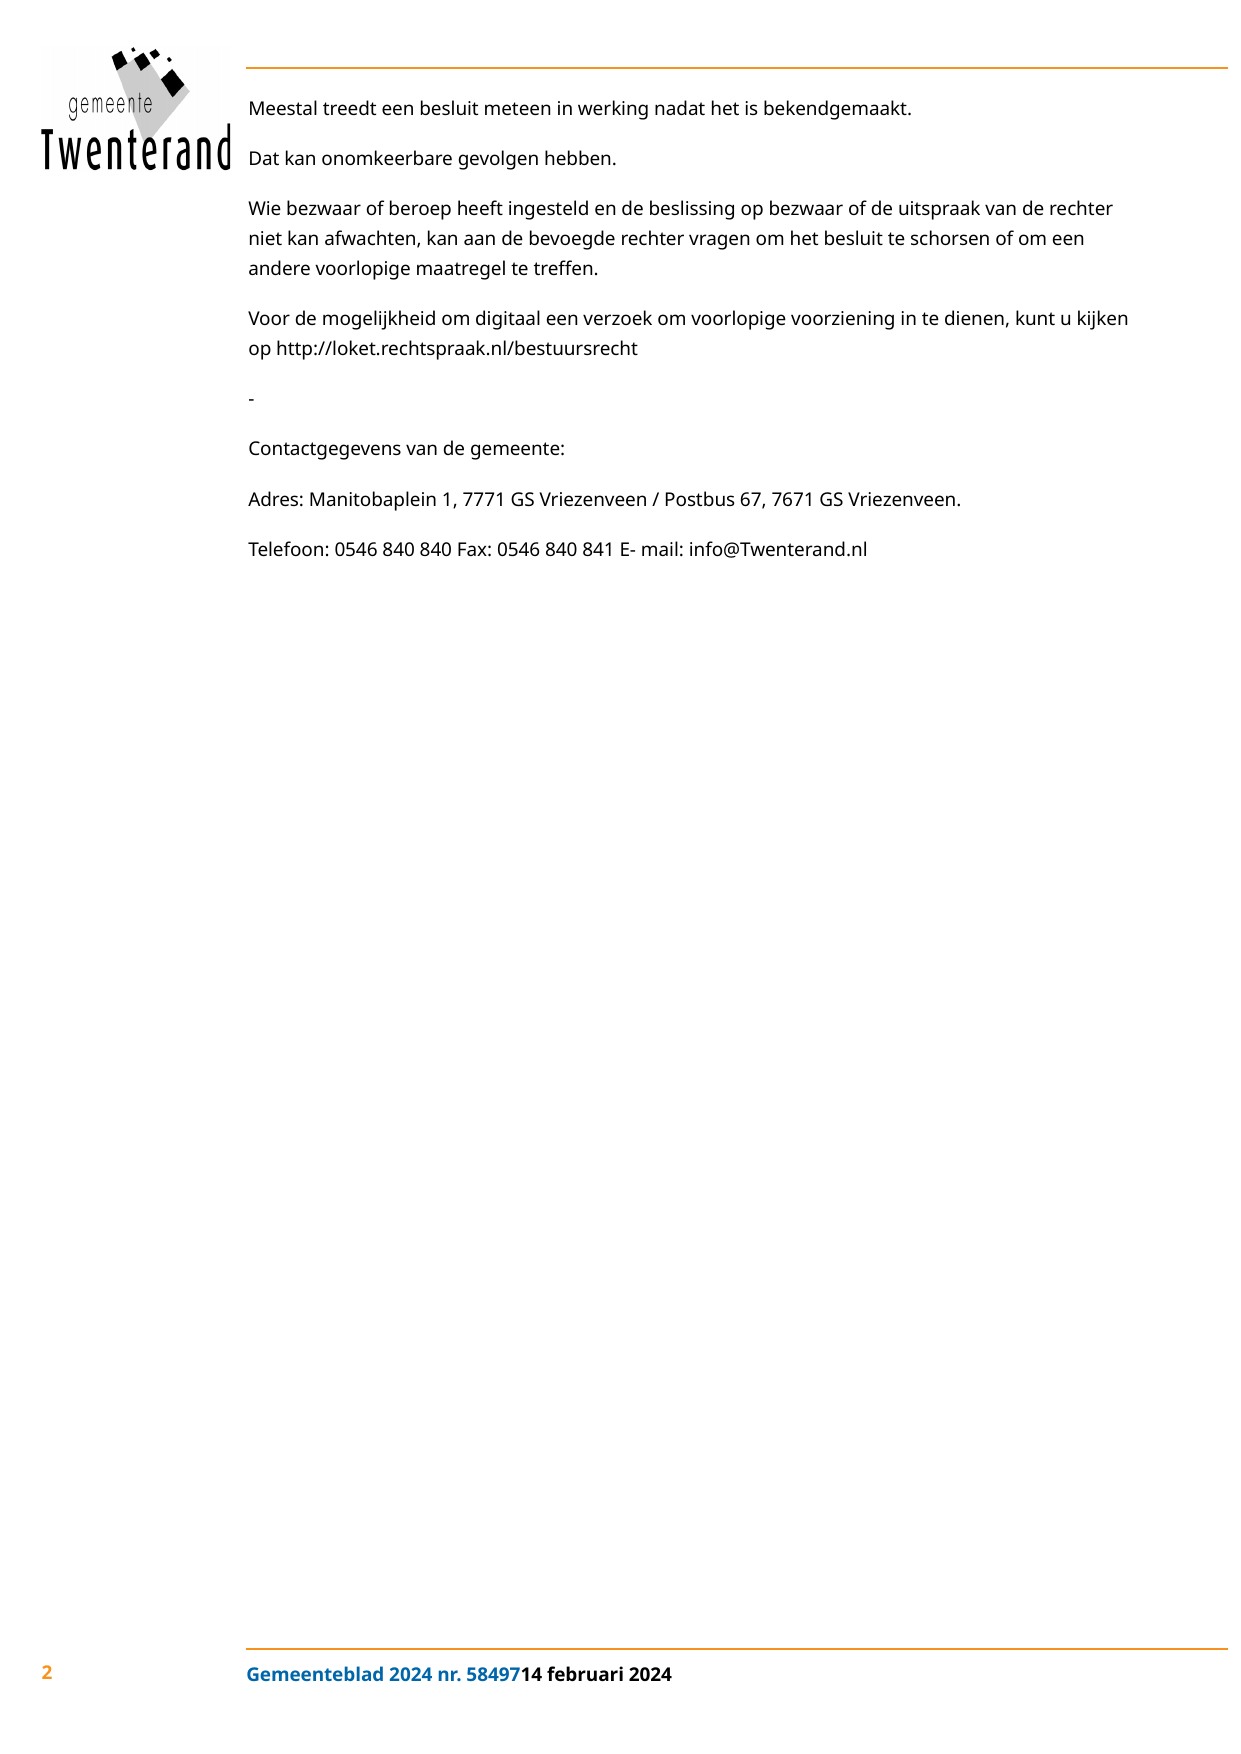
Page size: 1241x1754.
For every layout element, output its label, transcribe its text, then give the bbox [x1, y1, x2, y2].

text Voor de mogelijkheid om digitaal een verzoek om voorlopige voorziening in te dienen, kunt u kijken op http://loket.rechtspraak.nl/bestuursrecht [248, 305, 1152, 361]
text Meestal treedt een besluit meteen in werking nadat het is bekendgemaakt. [248, 95, 1152, 121]
text Wie bezwaar of beroep heeft ingesteld en de beslissing op bezwaar of de uitspraak van de rechter niet kan afwachten, kan aan de bevoegde rechter vragen om het besluit te schorsen of om een andere voorlopige maatregel te treffen. [248, 196, 1152, 281]
picture [41, 47, 231, 172]
text Contactgegevens van de gemeente: [248, 436, 1152, 461]
text - [248, 385, 1152, 411]
text Dat kan onomkeerbare gevolgen hebben. [248, 145, 1152, 171]
text Adres: Manitobaplein 1, 7771 GS Vriezenveen / Postbus 67, 7671 GS Vriezenveen. [248, 486, 1152, 512]
text Telefoon: 0546 840 840 Fax: 0546 840 841 E- mail: info@Twenterand.nl [248, 536, 1152, 562]
